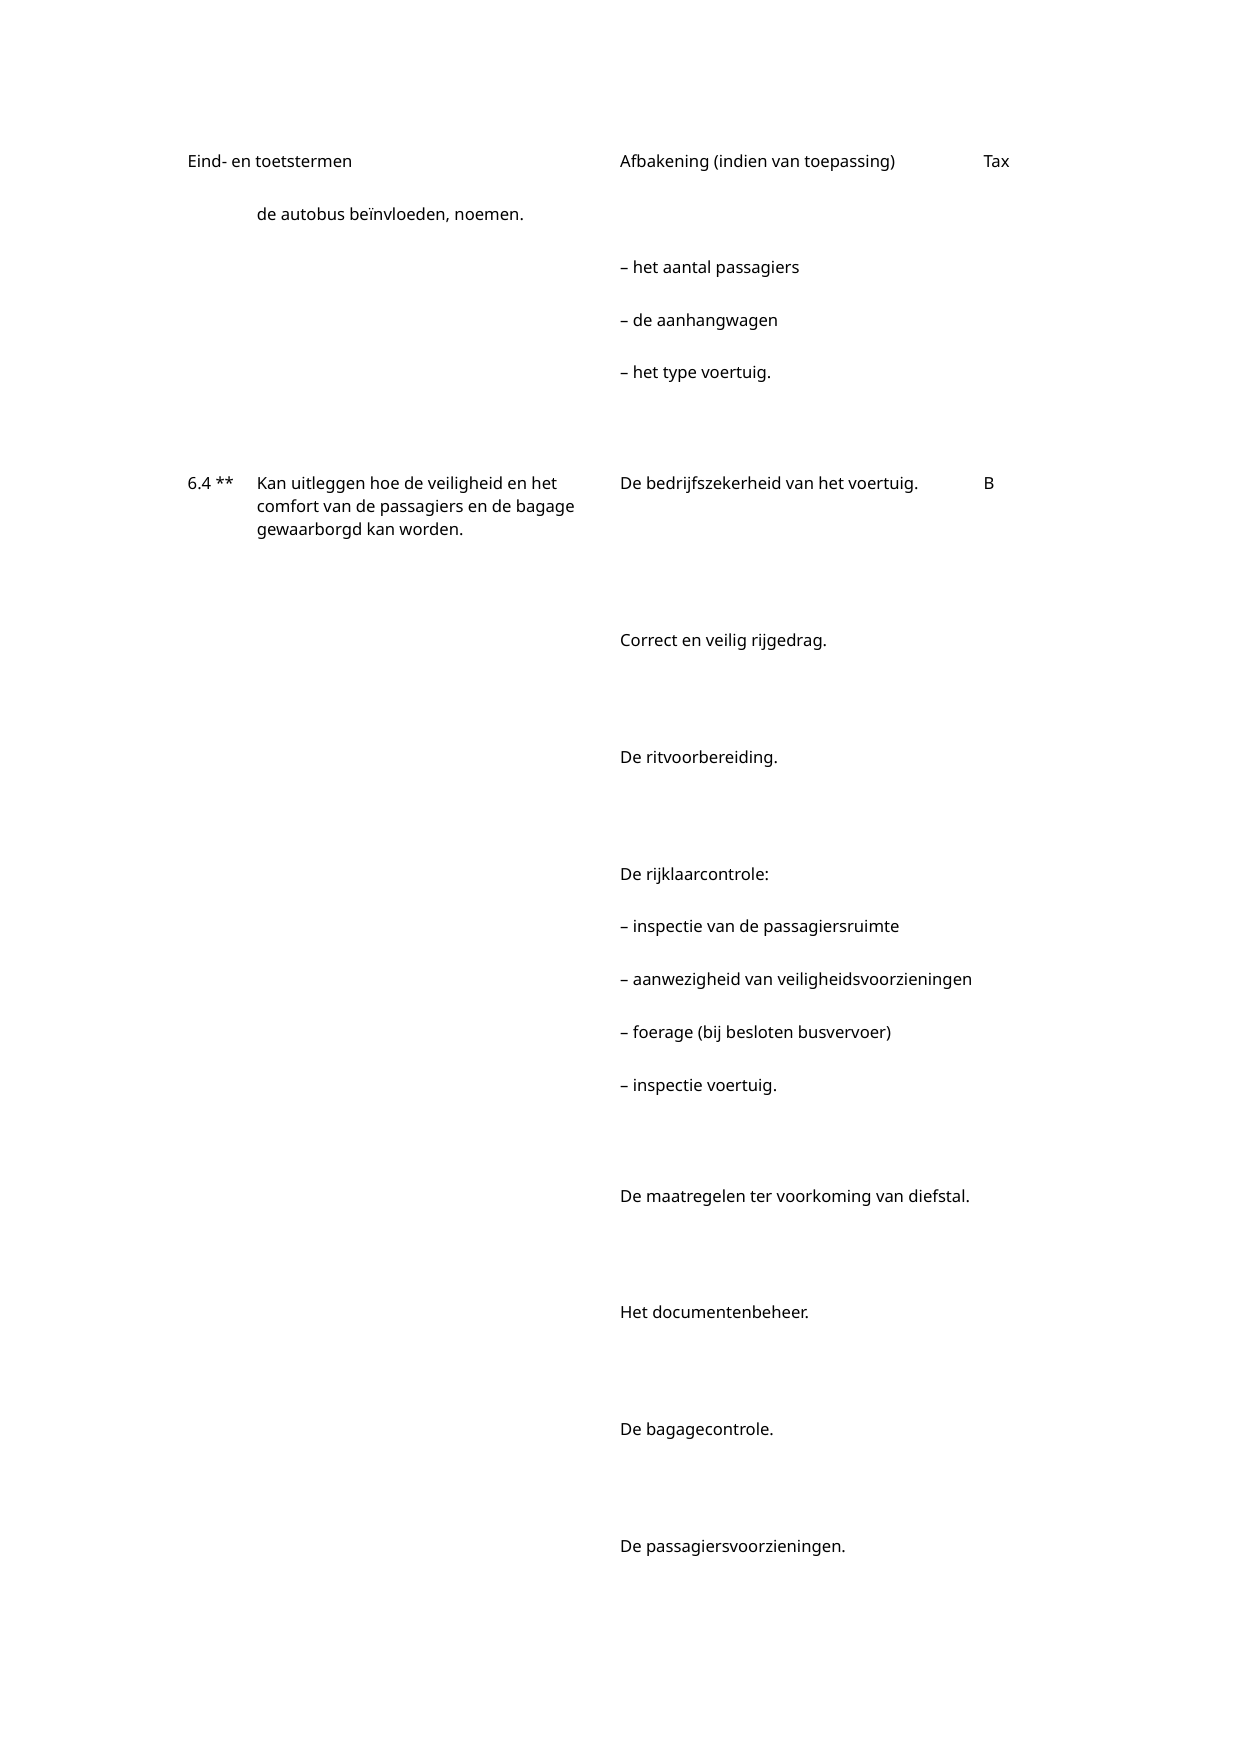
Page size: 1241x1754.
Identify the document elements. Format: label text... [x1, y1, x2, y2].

table_cell [983, 1126, 1053, 1184]
table_header Tax [983, 150, 1053, 203]
table_cell [257, 1418, 620, 1476]
table_cell [257, 804, 620, 862]
table_cell [188, 687, 257, 745]
table_cell [983, 1476, 1053, 1535]
table_cell Correct en veilig rijgedrag. [620, 629, 983, 687]
table_cell De rijklaarcontrole: – inspectie van de passagiersruimte – aanwezigheid van veiligheidsvoorzieningen – foerage (bij besloten busvervoer) – inspectie voertuig. [620, 862, 983, 1126]
table_cell [188, 203, 257, 413]
table_cell [257, 1301, 620, 1359]
table_cell De maatregelen ter voorkoming van diefstal. [620, 1184, 983, 1243]
table_cell [983, 687, 1053, 745]
table_cell [188, 1126, 257, 1184]
table_cell [983, 1301, 1053, 1359]
table_cell [188, 1535, 257, 1593]
table_cell [257, 570, 620, 628]
table_cell [188, 1476, 257, 1535]
table_cell [983, 1418, 1053, 1476]
table_cell [983, 1184, 1053, 1243]
table_header Afbakening (indien van toepassing) [620, 150, 983, 203]
table_cell [188, 414, 257, 472]
table_cell [257, 745, 620, 804]
table_cell De ritvoorbereiding. [620, 745, 983, 804]
table_cell [620, 1126, 983, 1184]
table_cell [983, 862, 1053, 1126]
table_cell [983, 203, 1053, 413]
table_cell [257, 862, 620, 1126]
table_cell [257, 1360, 620, 1418]
table_cell [188, 1184, 257, 1243]
table_cell – het aantal passagiers – de aanhangwagen – het type voertuig. [620, 203, 983, 413]
table_cell [620, 414, 983, 472]
table_cell [257, 687, 620, 745]
table_cell [620, 687, 983, 745]
table_cell [188, 1360, 257, 1418]
table_cell [983, 414, 1053, 472]
table_cell [983, 804, 1053, 862]
table_cell [257, 1184, 620, 1243]
table_cell De bedrijfszekerheid van het voertuig. [620, 472, 983, 570]
table_cell [257, 414, 620, 472]
table_cell [983, 745, 1053, 804]
table_cell [257, 1535, 620, 1593]
table_cell De bagagecontrole. [620, 1418, 983, 1476]
table_cell [188, 570, 257, 628]
table_cell [257, 1126, 620, 1184]
table_cell [188, 1301, 257, 1359]
table_cell [983, 1360, 1053, 1418]
table_cell 6.4 ** [188, 472, 257, 570]
table_cell Het documentenbeheer. [620, 1301, 983, 1359]
table_cell [620, 570, 983, 628]
table_cell B [983, 472, 1053, 570]
table_cell de autobus beïnvloeden, noemen. [257, 203, 620, 413]
table_cell [620, 1476, 983, 1535]
table_cell De passagiersvoorzieningen. [620, 1535, 983, 1593]
table_cell [620, 1243, 983, 1301]
table_cell Kan uitleggen hoe de veiligheid en het comfort van de passagiers en de bagage gewaarborgd kan worden. [257, 472, 620, 570]
table_cell [983, 570, 1053, 628]
table_cell [620, 804, 983, 862]
table_cell [983, 629, 1053, 687]
table_cell [983, 1243, 1053, 1301]
table_cell [188, 745, 257, 804]
table_cell [257, 1243, 620, 1301]
table_cell [188, 1418, 257, 1476]
table_cell [620, 1360, 983, 1418]
table_cell [188, 1243, 257, 1301]
table_header Eind- en toetstermen [188, 150, 620, 203]
table_cell [257, 629, 620, 687]
table_cell [188, 804, 257, 862]
table_cell [257, 1476, 620, 1535]
table_cell [188, 862, 257, 1126]
table_cell [188, 629, 257, 687]
table_cell [983, 1535, 1053, 1593]
